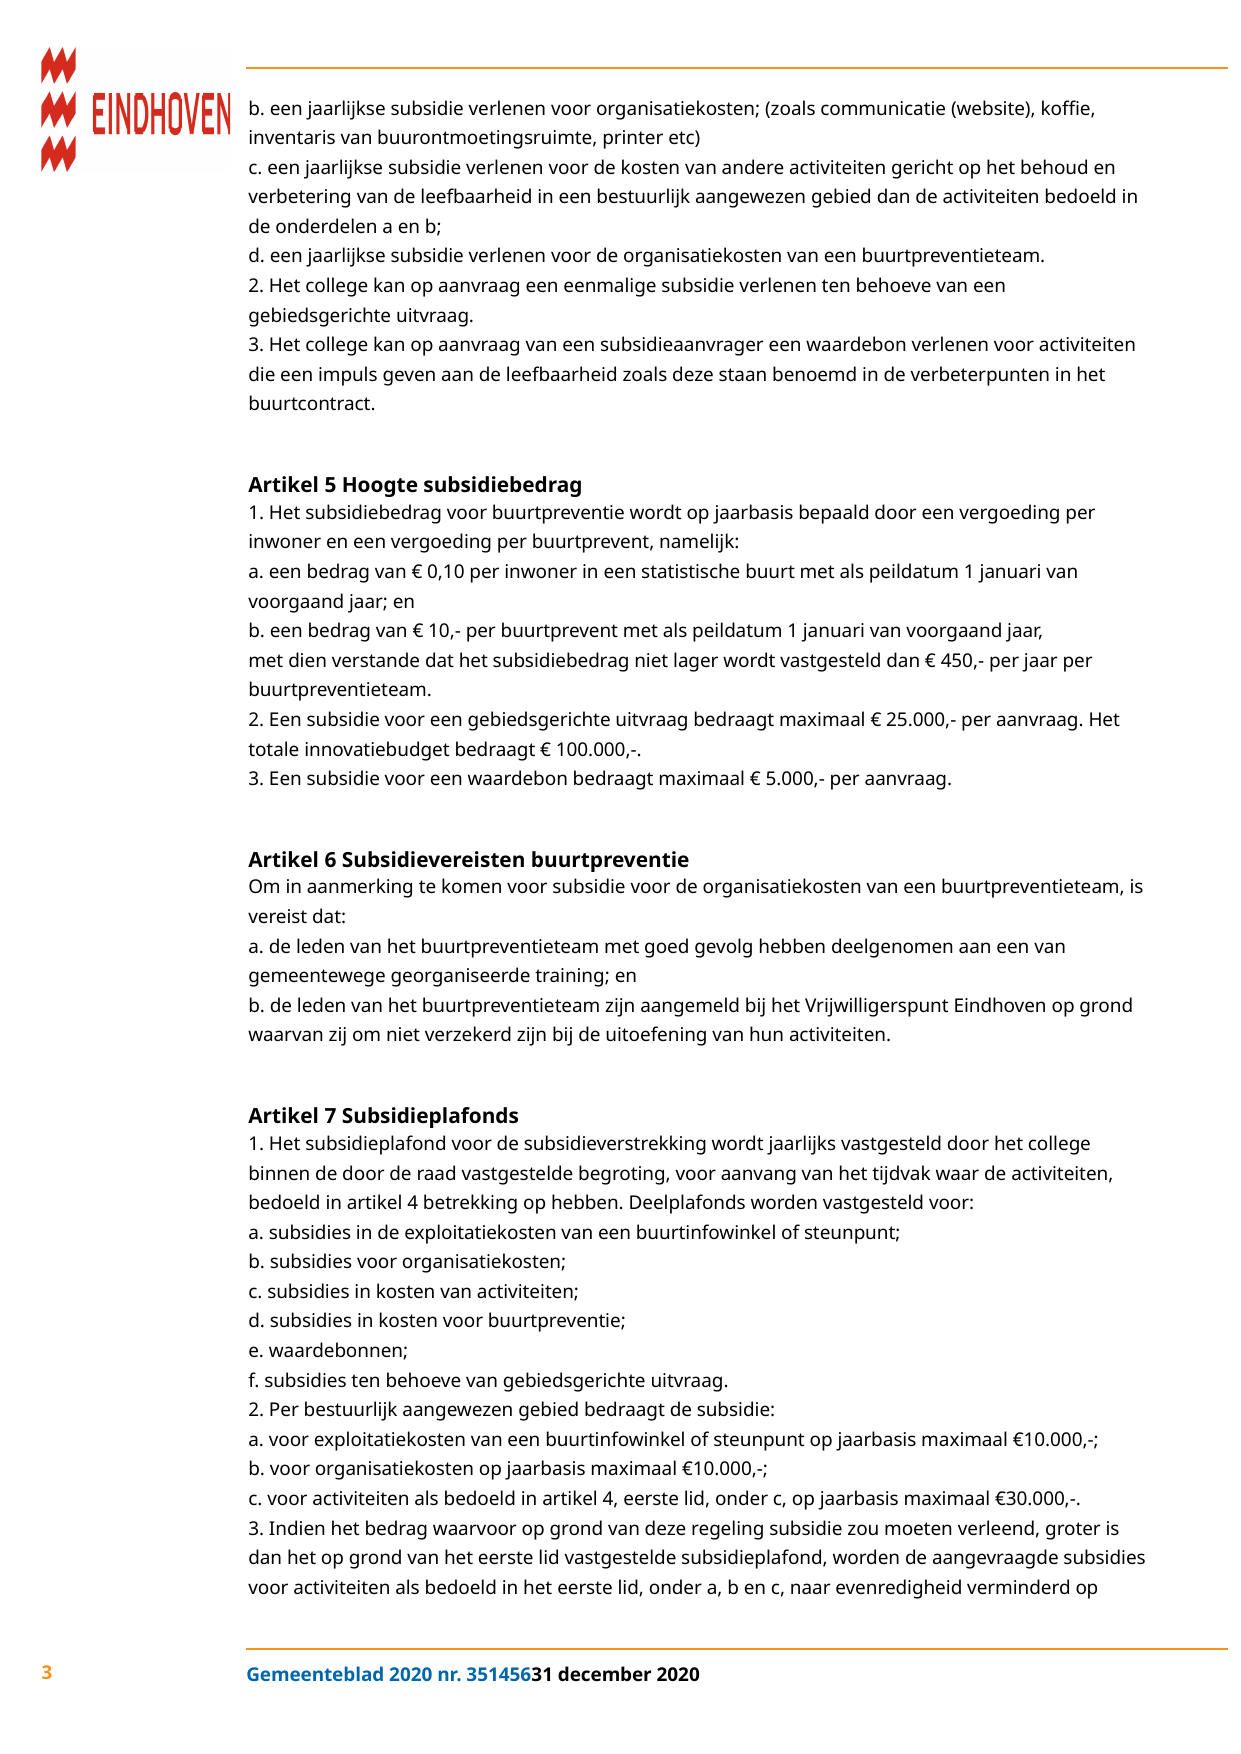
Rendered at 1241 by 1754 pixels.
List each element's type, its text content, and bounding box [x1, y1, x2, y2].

text 3. Een subsidie voor een waardebon bedraagt maximaal € 5.000,- per aanvraag. [248, 765, 1152, 791]
text d. een jaarlijkse subsidie verlenen voor de organisatiekosten van een buurtpreventieteam. [248, 243, 1152, 268]
text a. voor exploitatiekosten van een buurtinfowinkel of steunpunt op jaarbasis maximaal €10.000,-; [248, 1426, 1152, 1452]
text a. een bedrag van € 0,10 per inwoner in een statistische buurt met als peildatum 1 januari van voorgaand jaar; en [248, 558, 1152, 613]
text Artikel 7 Subsidieplafonds [248, 1102, 1152, 1130]
text f. subsidies ten behoeve van gebiedsgerichte uitvraag. [248, 1367, 1152, 1392]
text b. voor organisatiekosten op jaarbasis maximaal €10.000,-; [248, 1456, 1152, 1481]
text 1. Het subsidiebedrag voor buurtpreventie wordt op jaarbasis bepaald door een vergoeding per inwoner en een vergoeding per buurtprevent, namelijk: [248, 499, 1152, 554]
text c. een jaarlijkse subsidie verlenen voor de kosten van andere activiteiten gericht op het behoud en verbetering van de leefbaarheid in een bestuurlijk aangewezen gebied dan de activiteiten bedoeld in de onderdelen a en b; [248, 154, 1152, 239]
text 2. Het college kan op aanvraag een eenmalige subsidie verlenen ten behoeve van een gebiedsgerichte uitvraag. [248, 272, 1152, 328]
text d. subsidies in kosten voor buurtpreventie; [248, 1308, 1152, 1333]
text c. subsidies in kosten van activiteiten; [248, 1278, 1152, 1304]
text met dien verstande dat het subsidiebedrag niet lager wordt vastgesteld dan € 450,- per jaar per buurtpreventieteam. [248, 647, 1152, 702]
text b. een jaarlijkse subsidie verlenen voor organisatiekosten; (zoals communicatie (website), koffie, inventaris van buurontmoetingsruimte, printer etc) [248, 95, 1152, 150]
text Om in aanmerking te komen voor subsidie voor de organisatiekosten van een buurtpreventieteam, is vereist dat: [248, 874, 1152, 929]
text b. subsidies voor organisatiekosten; [248, 1248, 1152, 1274]
text Artikel 6 Subsidievereisten buurtpreventie [248, 845, 1152, 874]
text c. voor activiteiten als bedoeld in artikel 4, eerste lid, onder c, op jaarbasis maximaal €30.000,-. [248, 1485, 1152, 1511]
text a. de leden van het buurtpreventieteam met goed gevolg hebben deelgenomen aan een van gemeentewege georganiseerde training; en [248, 933, 1152, 988]
text a. subsidies in de exploitatiekosten van een buurtinfowinkel of steunpunt; [248, 1219, 1152, 1244]
text e. waardebonnen; [248, 1337, 1152, 1363]
text b. de leden van het buurtpreventieteam zijn aangemeld bij het Vrijwilligerspunt Eindhoven op grond waarvan zij om niet verzekerd zijn bij de uitoefening van hun activiteiten. [248, 992, 1152, 1047]
text 2. Een subsidie voor een gebiedsgerichte uitvraag bedraagt maximaal € 25.000,- per aanvraag. Het totale innovatiebudget bedraagt € 100.000,-. [248, 706, 1152, 761]
text 3. Indien het bedrag waarvoor op grond van deze regeling subsidie zou moeten verleend, groter is dan het op grond van het eerste lid vastgestelde subsidieplafond, worden de aangevraagde subsidies voor activiteiten als bedoeld in het eerste lid, onder a, b en c, naar evenredigheid verminderd op [248, 1515, 1152, 1599]
text Artikel 5 Hoogte subsidiebedrag [248, 471, 1152, 499]
text 2. Per bestuurlijk aangewezen gebied bedraagt de subsidie: [248, 1396, 1152, 1422]
text 1. Het subsidieplafond voor de subsidieverstrekking wordt jaarlijks vastgesteld door het college binnen de door de raad vastgestelde begroting, voor aanvang van het tijdvak waar de activiteiten, bedoeld in artikel 4 betrekking op hebben. Deelplafonds worden vastgesteld voor: [248, 1130, 1152, 1215]
text 3. Het college kan op aanvraag van een subsidieaanvrager een waardebon verlenen voor activiteiten die een impuls geven aan de leefbaarheid zoals deze staan benoemd in de verbeterpunten in het buurtcontract. [248, 331, 1152, 416]
text b. een bedrag van € 10,- per buurtprevent met als peildatum 1 januari van voorgaand jaar, [248, 617, 1152, 643]
picture [41, 47, 231, 172]
